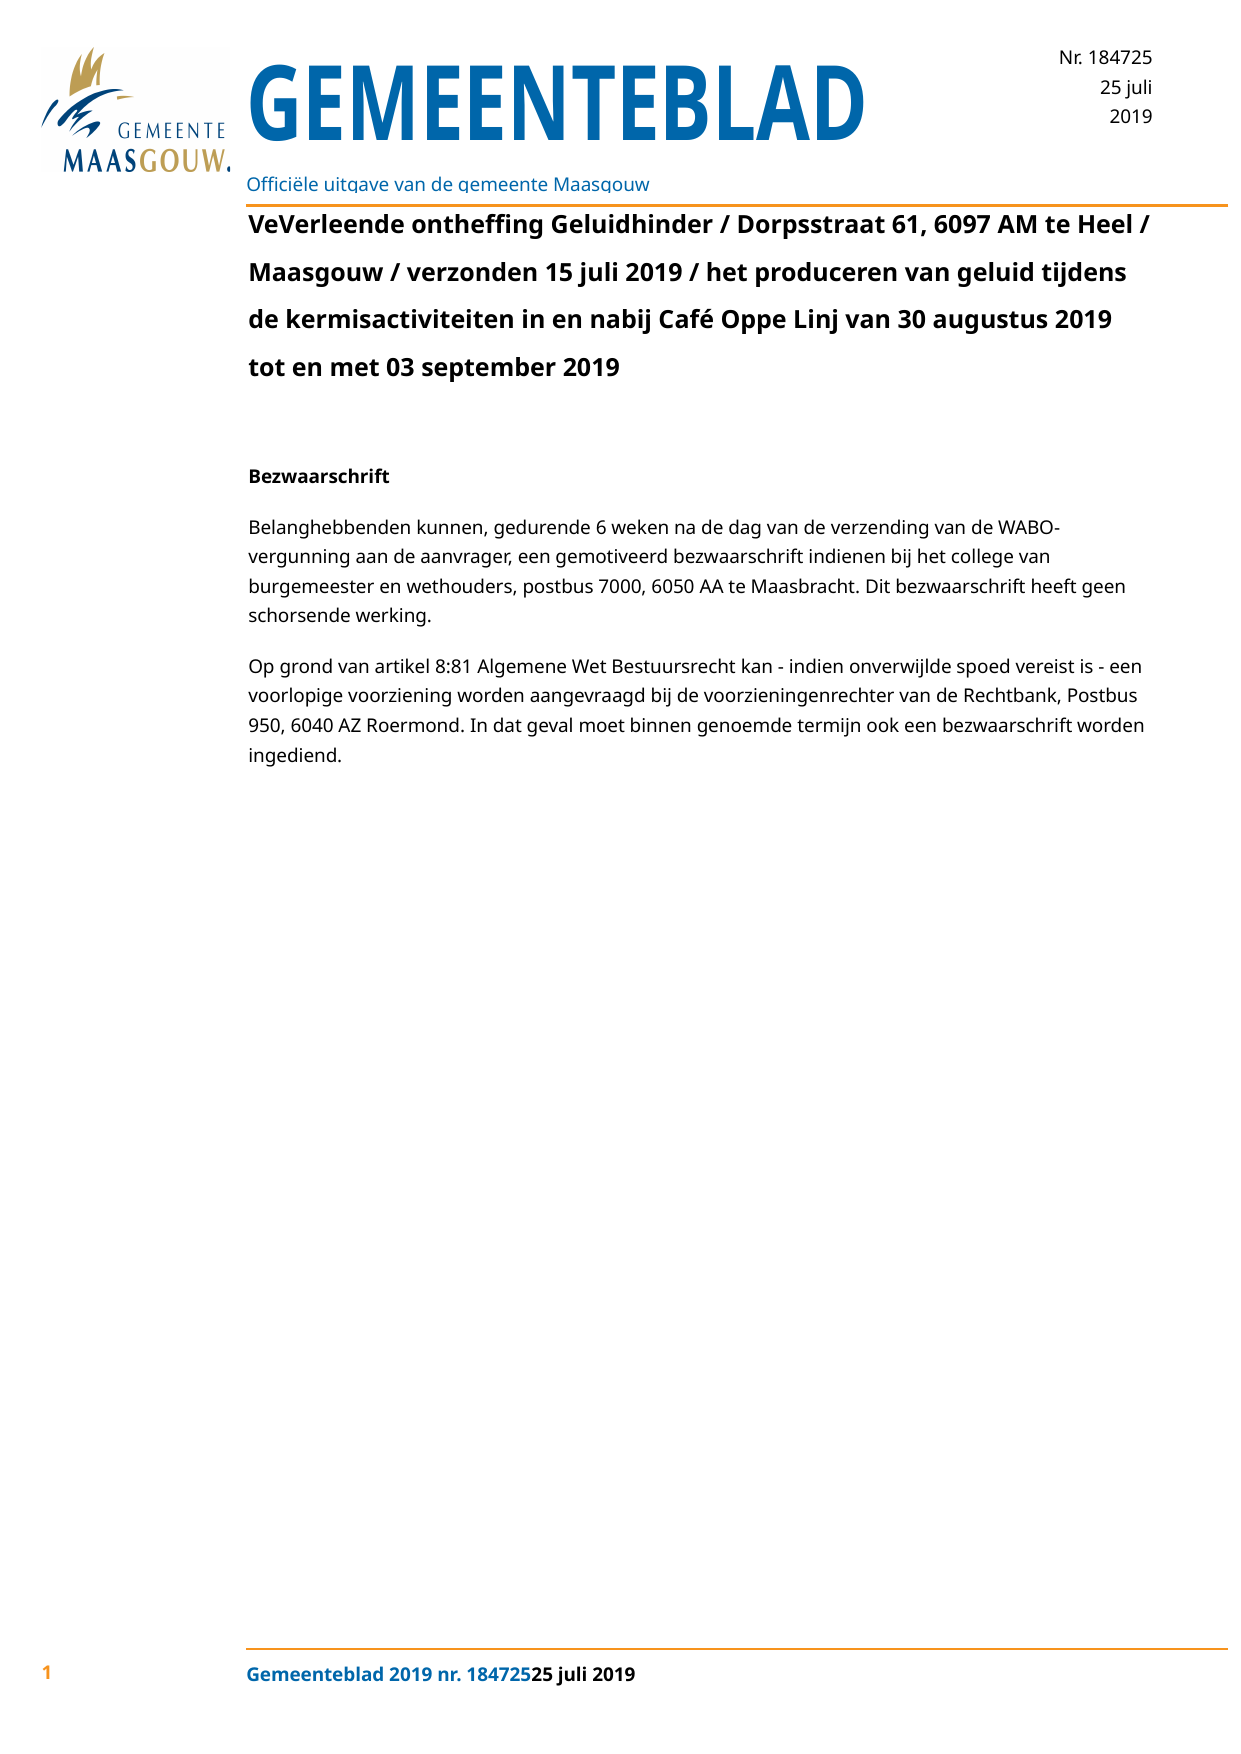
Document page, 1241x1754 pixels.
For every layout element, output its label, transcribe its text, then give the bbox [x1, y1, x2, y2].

text Bezwaarschrift [248, 463, 1152, 489]
text Belanghebbenden kunnen, gedurende 6 weken na de dag van de verzending van de WABO-vergunning aan de aanvrager, een gemotiveerd bezwaarschrift indienen bij het college van burgemeester en wethouders, postbus 7000, 6050 AA te Maasbracht. Dit bezwaarschrift heeft geen schorsende werking. [248, 514, 1152, 628]
text VeVerleende ontheffing Geluidhinder / Dorpsstraat 61, 6097 AM te Heel / Maasgouw / verzonden 15 juli 2019 / het produceren van geluid tijdens de kermisactiviteiten in en nabij Café Oppe Linj van 30 augustus 2019 tot en met 03 september 2019 [248, 207, 1152, 384]
text Op grond van artikel 8:81 Algemene Wet Bestuursrecht kan - indien onverwijlde spoed vereist is - een voorlopige voorziening worden aangevraagd bij de voorzieningenrechter van de Rechtbank, Postbus 950, 6040 AZ Roermond. In dat geval moet binnen genoemde termijn ook een bezwaarschrift worden ingediend. [248, 653, 1152, 768]
picture [41, 47, 231, 172]
